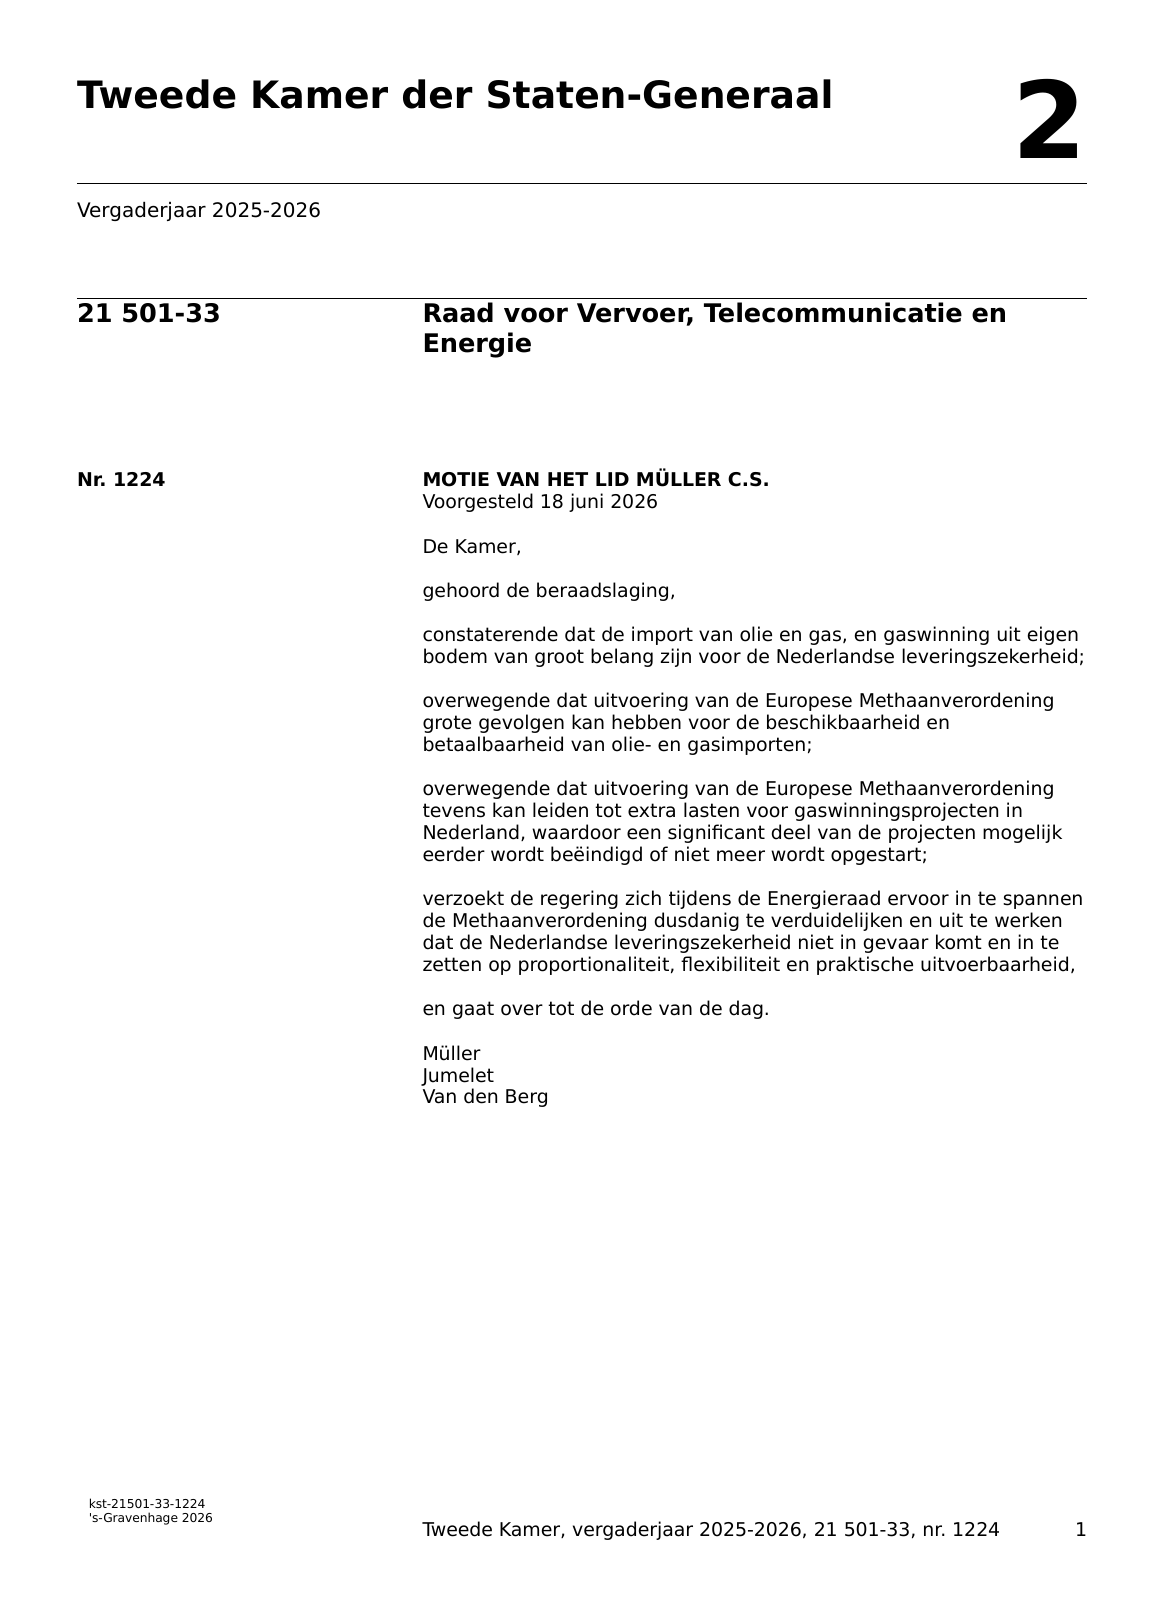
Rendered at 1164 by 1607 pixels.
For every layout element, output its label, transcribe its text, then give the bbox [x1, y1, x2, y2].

subtitle Nr. 1224 MOTIE VAN HET LID MÜLLER C.S. [77, 469, 1087, 491]
text Jumelet [422, 1064, 1087, 1086]
text verzoekt de regering zich tijdens de Energieraad ervoor in te spannen de Methaanverordening dusdanig te verduidelijken en uit te werken dat de Nederlandse leveringszekerheid niet in gevaar komt en in te zetten op proportionaliteit, flexibiliteit en praktische uitvoerbaarheid, [422, 888, 1087, 976]
table_header 2 [886, 59, 1087, 183]
table_header Tweede Kamer der Staten-Generaal [77, 59, 886, 183]
text constaterende dat de import van olie en gas, en gaswinning uit eigen bodem van groot belang zijn voor de Nederlandse leveringszekerheid; [422, 624, 1087, 668]
subtitle 21 501-33 Raad voor Vervoer, Telecommunicatie en Energie [77, 299, 1087, 358]
text Van den Berg [422, 1086, 1087, 1108]
text en gaat over tot de orde van de dag. [422, 998, 1087, 1020]
text gehoord de beraadslaging, [422, 580, 1087, 602]
text 's-Gravenhage 2026 [88, 1511, 323, 1525]
text overwegende dat uitvoering van de Europese Methaanverordening grote gevolgen kan hebben voor de beschikbaarheid en betaalbaarheid van olie- en gasimporten; [422, 690, 1087, 756]
text overwegende dat uitvoering van de Europese Methaanverordening tevens kan leiden tot extra lasten voor gaswinningsprojecten in Nederland, waardoor een significant deel van de projecten mogelijk eerder wordt beëindigd of niet meer wordt opgestart; [422, 778, 1087, 866]
text kst-21501-33-1224 [88, 1497, 323, 1511]
text De Kamer, [422, 536, 1087, 557]
text Voorgesteld 18 juni 2026 [422, 491, 1087, 513]
table_cell Vergaderjaar 2025-2026 [77, 184, 1087, 298]
text Müller [422, 1042, 1087, 1064]
